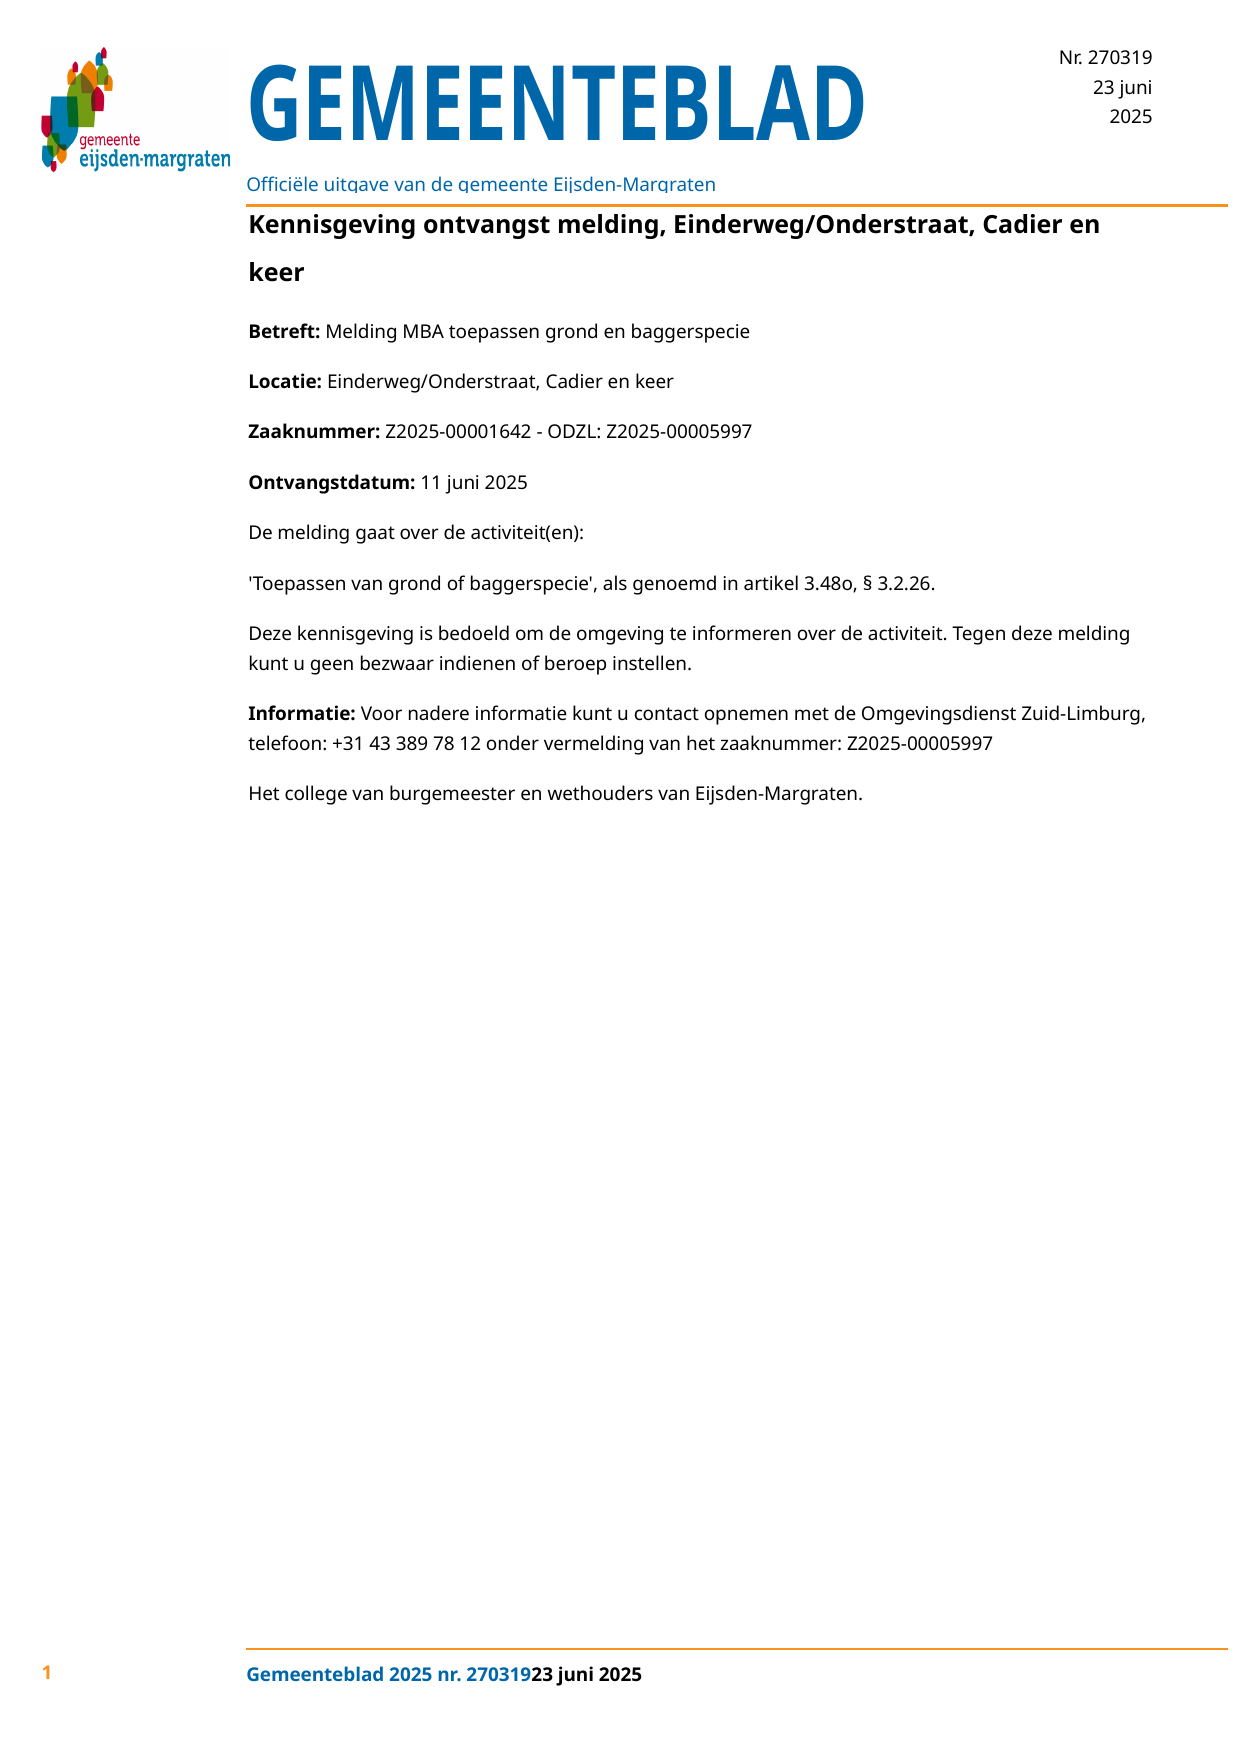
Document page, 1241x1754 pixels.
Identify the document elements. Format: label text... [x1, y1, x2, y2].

text Het college van burgemeester en wethouders van Eijsden-Margraten. [248, 780, 1152, 806]
text Deze kennisgeving is bedoeld om de omgeving te informeren over de activiteit. Tegen deze melding kunt u geen bezwaar indienen of beroep instellen. [248, 620, 1152, 676]
text Ontvangstdatum: 11 juni 2025 [248, 469, 1152, 495]
text Zaaknummer: Z2025-00001642 - ODZL: Z2025-00005997 [248, 419, 1152, 444]
text Betreft: Melding MBA toepassen grond en baggerspecie [248, 318, 1152, 344]
text Informatie: Voor nadere informatie kunt u contact opnemen met de Omgevingsdienst Zuid-Limburg, telefoon: +31 43 389 78 12 onder vermelding van het zaaknummer: Z2025-00005997 [248, 700, 1152, 756]
text Kennisgeving ontvangst melding, Einderweg/Onderstraat, Cadier en keer [248, 207, 1152, 288]
text 'Toepassen van grond of baggerspecie', als genoemd in artikel 3.48o, § 3.2.26. [248, 570, 1152, 596]
text Locatie: Einderweg/Onderstraat, Cadier en keer [248, 368, 1152, 394]
picture [41, 47, 231, 172]
text De melding gaat over de activiteit(en): [248, 519, 1152, 545]
